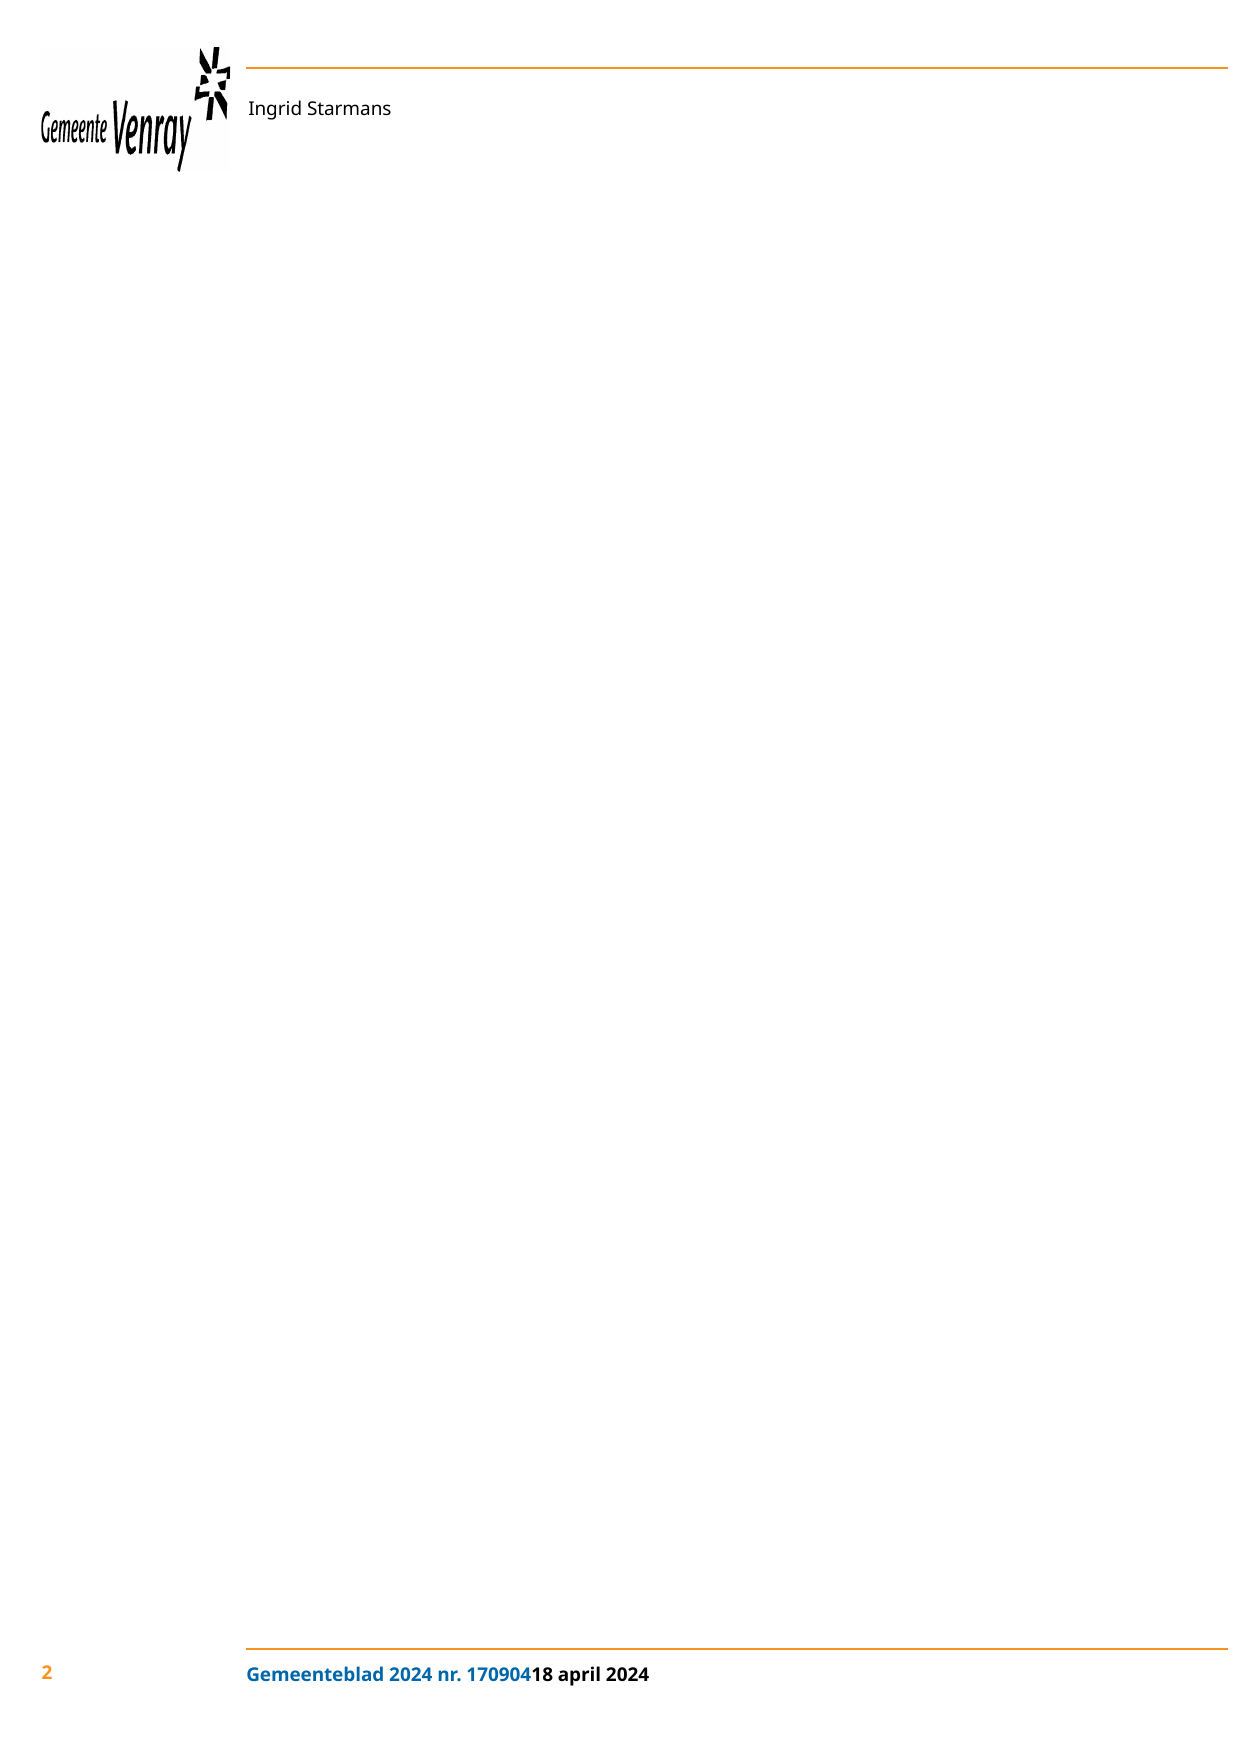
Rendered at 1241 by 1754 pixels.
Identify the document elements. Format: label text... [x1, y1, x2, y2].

picture [41, 47, 231, 172]
text Ingrid Starmans [248, 95, 1152, 121]
